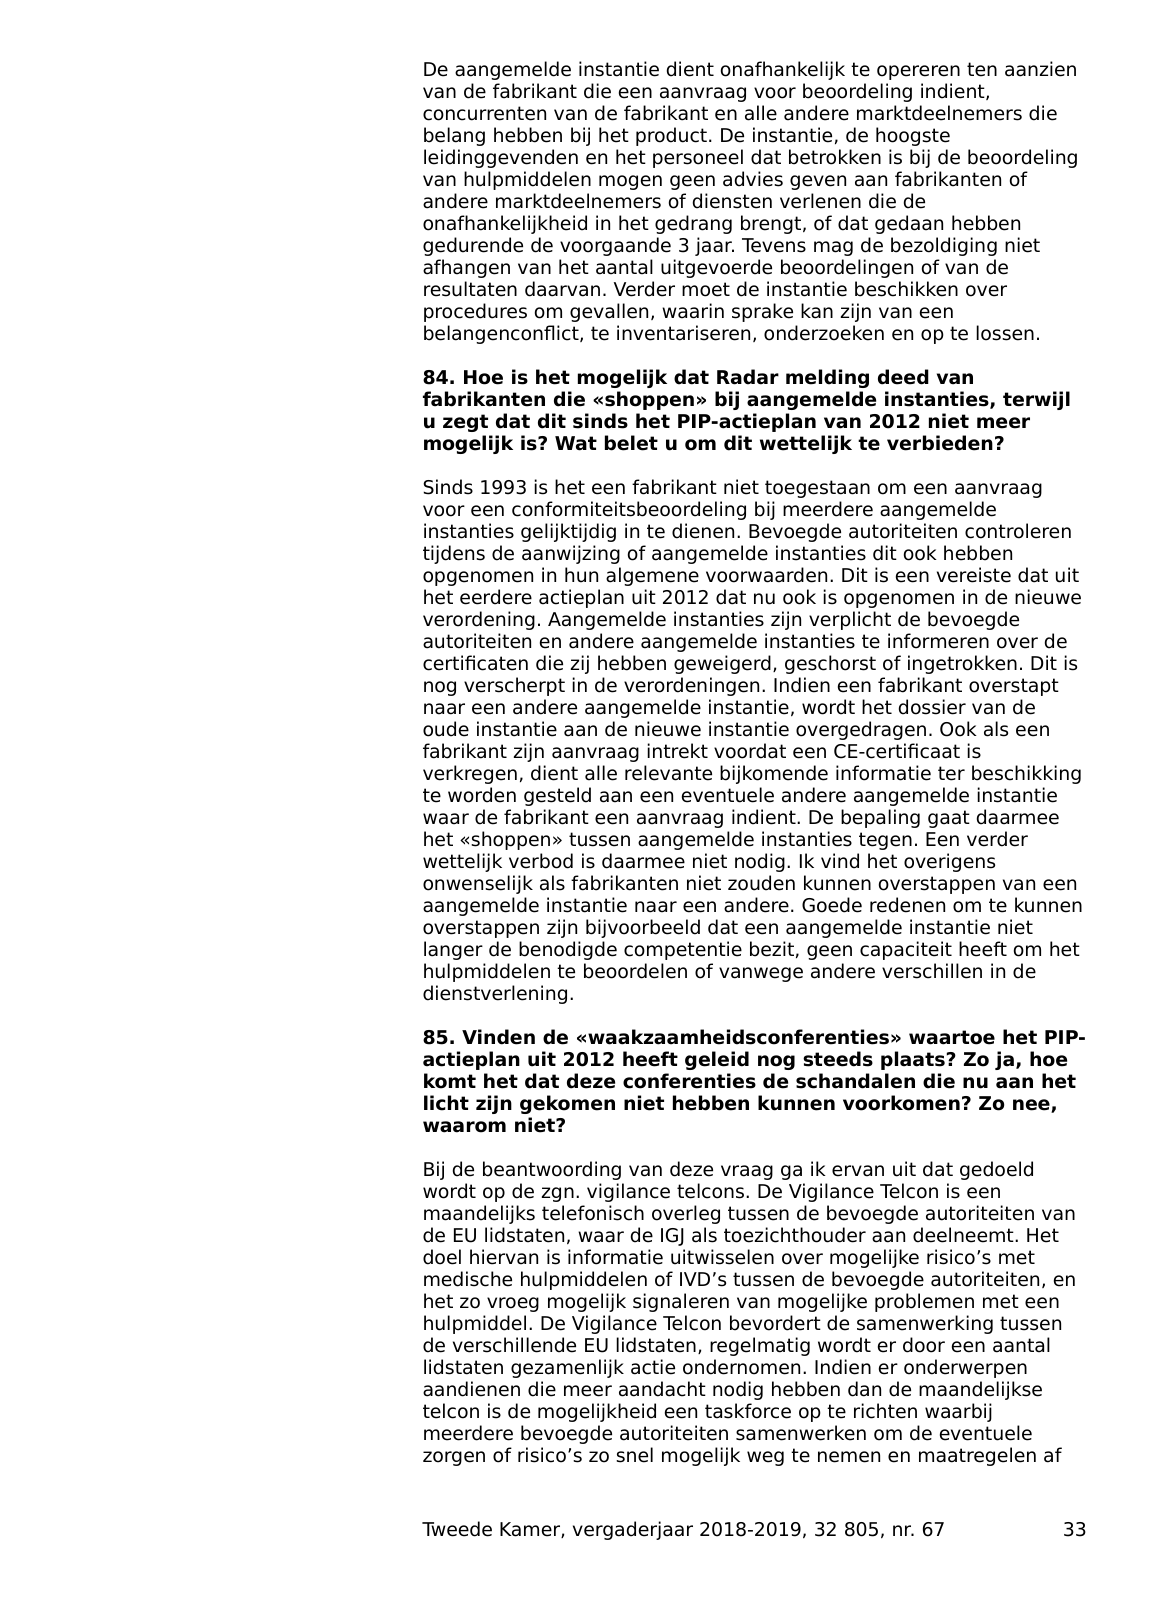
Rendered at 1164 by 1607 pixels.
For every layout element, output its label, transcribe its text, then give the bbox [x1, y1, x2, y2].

text Bij de beantwoording van deze vraag ga ik ervan uit dat gedoeld wordt op de zgn. vigilance telcons. De Vigilance Telcon is een maandelijks telefonisch overleg tussen de bevoegde autoriteiten van de EU lidstaten, waar de IGJ als toezichthouder aan deelneemt. Het doel hiervan is informatie uitwisselen over mogelijke risico’s met medische hulpmiddelen of IVD’s tussen de bevoegde autoriteiten, en het zo vroeg mogelijk signaleren van mogelijke problemen met een hulpmiddel. De Vigilance Telcon bevordert de samenwerking tussen de verschillende EU lidstaten, regelmatig wordt er door een aantal lidstaten gezamenlijk actie ondernomen. Indien er onderwerpen aandienen die meer aandacht nodig hebben dan de maandelijkse telcon is de mogelijkheid een taskforce op te richten waarbij meerdere bevoegde autoriteiten samenwerken om de eventuele zorgen of risico’s zo snel mogelijk weg te nemen en maatregelen af [422, 1159, 1087, 1467]
text De aangemelde instantie dient onafhankelijk te opereren ten aanzien van de fabrikant die een aanvraag voor beoordeling indient, concurrenten van de fabrikant en alle andere marktdeelnemers die belang hebben bij het product. De instantie, de hoogste leidinggevenden en het personeel dat betrokken is bij de beoordeling van hulpmiddelen mogen geen advies geven aan fabrikanten of andere marktdeelnemers of diensten verlenen die de onafhankelijkheid in het gedrang brengt, of dat gedaan hebben gedurende de voorgaande 3 jaar. Tevens mag de bezoldiging niet afhangen van het aantal uitgevoerde beoordelingen of van de resultaten daarvan. Verder moet de instantie beschikken over procedures om gevallen, waarin sprake kan zijn van een belangenconflict, te inventariseren, onderzoeken en op te lossen. [422, 59, 1087, 345]
text 84. Hoe is het mogelijk dat Radar melding deed van fabrikanten die «shoppen» bij aangemelde instanties, terwijl u zegt dat dit sinds het PIP-actieplan van 2012 niet meer mogelijk is? Wat belet u om dit wettelijk te verbieden? [422, 367, 1087, 455]
text Sinds 1993 is het een fabrikant niet toegestaan om een aanvraag voor een conformiteitsbeoordeling bij meerdere aangemelde instanties gelijktijdig in te dienen. Bevoegde autoriteiten controleren tijdens de aanwijzing of aangemelde instanties dit ook hebben opgenomen in hun algemene voorwaarden. Dit is een vereiste dat uit het eerdere actieplan uit 2012 dat nu ook is opgenomen in de nieuwe verordening. Aangemelde instanties zijn verplicht de bevoegde autoriteiten en andere aangemelde instanties te informeren over de certificaten die zij hebben geweigerd, geschorst of ingetrokken. Dit is nog verscherpt in de verordeningen. Indien een fabrikant overstapt naar een andere aangemelde instantie, wordt het dossier van de oude instantie aan de nieuwe instantie overgedragen. Ook als een fabrikant zijn aanvraag intrekt voordat een CE-certificaat is verkregen, dient alle relevante bijkomende informatie ter beschikking te worden gesteld aan een eventuele andere aangemelde instantie waar de fabrikant een aanvraag indient. De bepaling gaat daarmee het «shoppen» tussen aangemelde instanties tegen. Een verder wettelijk verbod is daarmee niet nodig. Ik vind het overigens onwenselijk als fabrikanten niet zouden kunnen overstappen van een aangemelde instantie naar een andere. Goede redenen om te kunnen overstappen zijn bijvoorbeeld dat een aangemelde instantie niet langer de benodigde competentie bezit, geen capaciteit heeft om het hulpmiddelen te beoordelen of vanwege andere verschillen in de dienstverlening. [422, 477, 1087, 1004]
text 85. Vinden de «waakzaamheidsconferenties» waartoe het PIP-actieplan uit 2012 heeft geleid nog steeds plaats? Zo ja, hoe komt het dat deze conferenties de schandalen die nu aan het licht zijn gekomen niet hebben kunnen voorkomen? Zo nee, waarom niet? [422, 1027, 1087, 1137]
